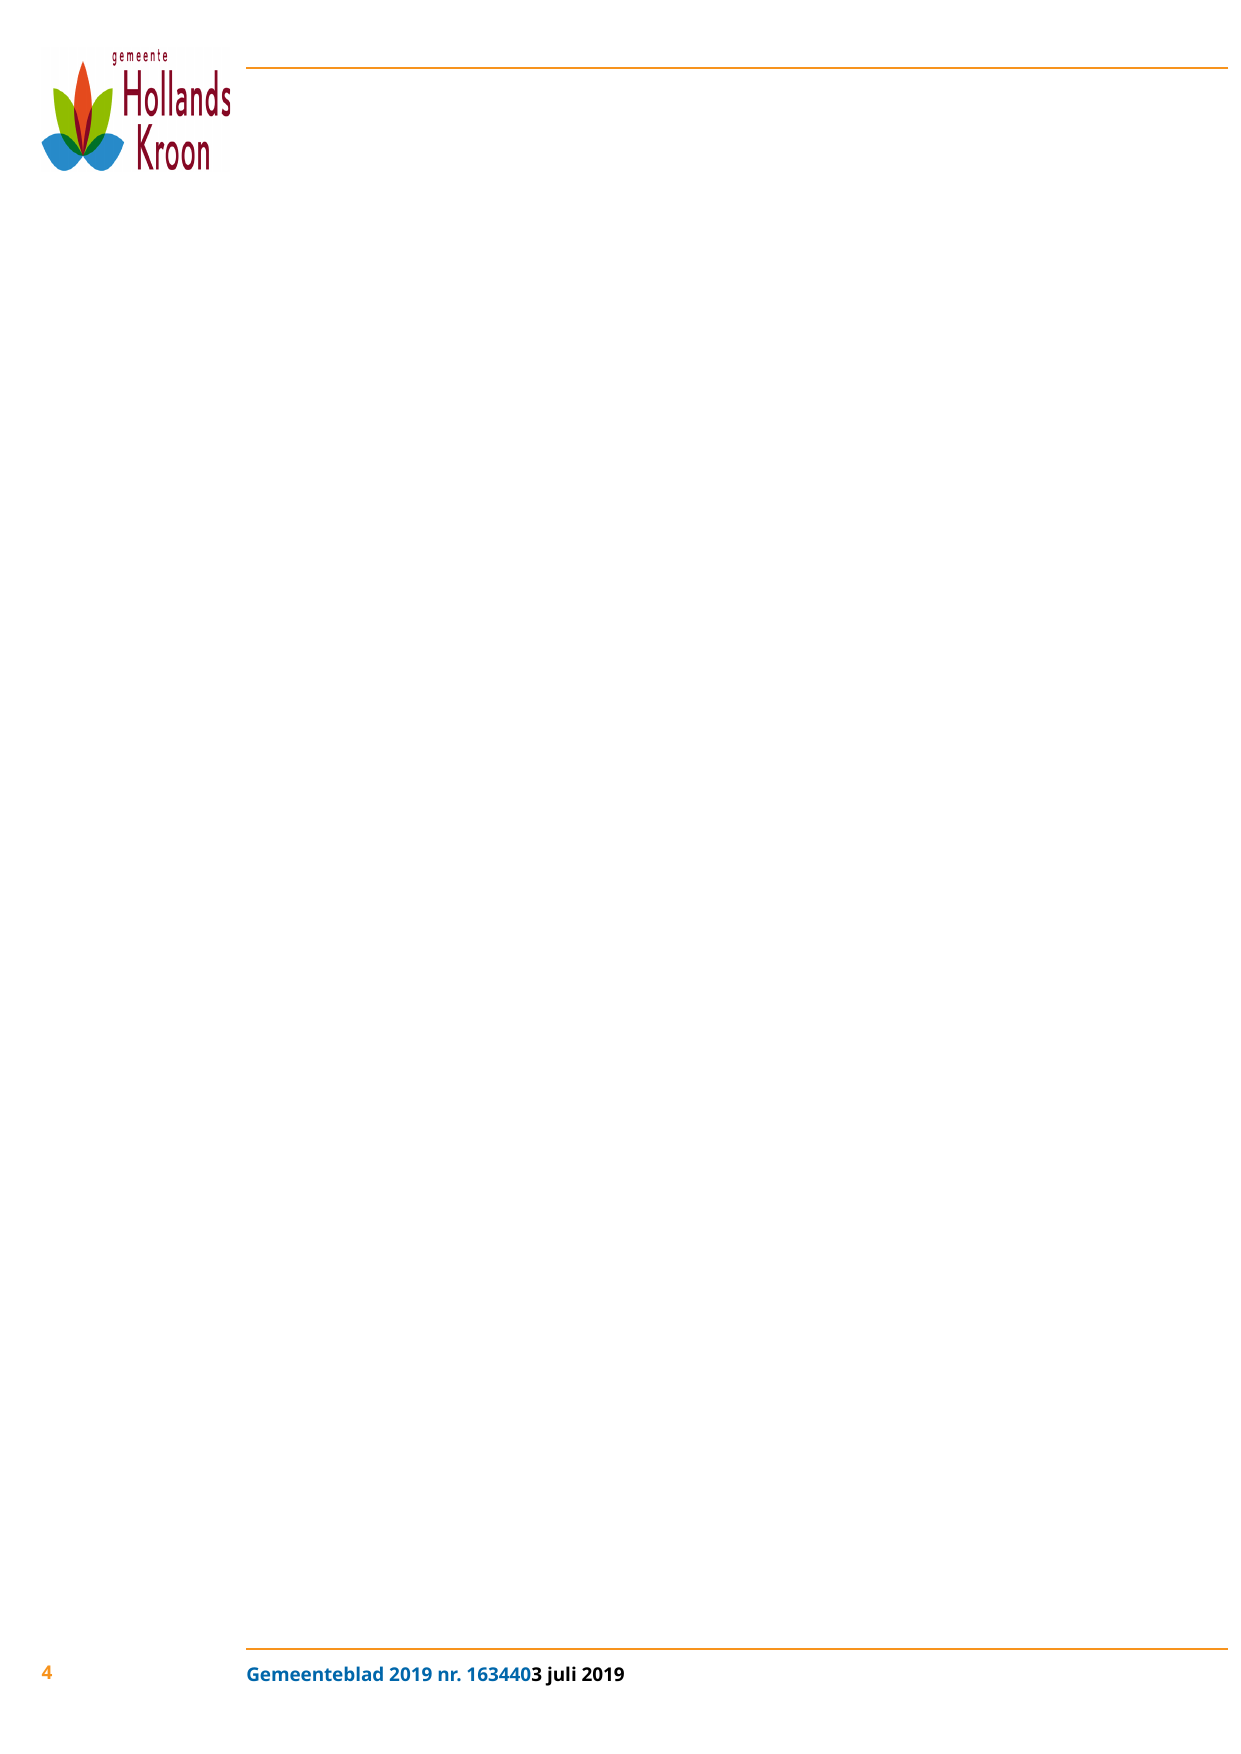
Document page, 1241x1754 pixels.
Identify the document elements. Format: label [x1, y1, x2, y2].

picture [41, 47, 231, 172]
